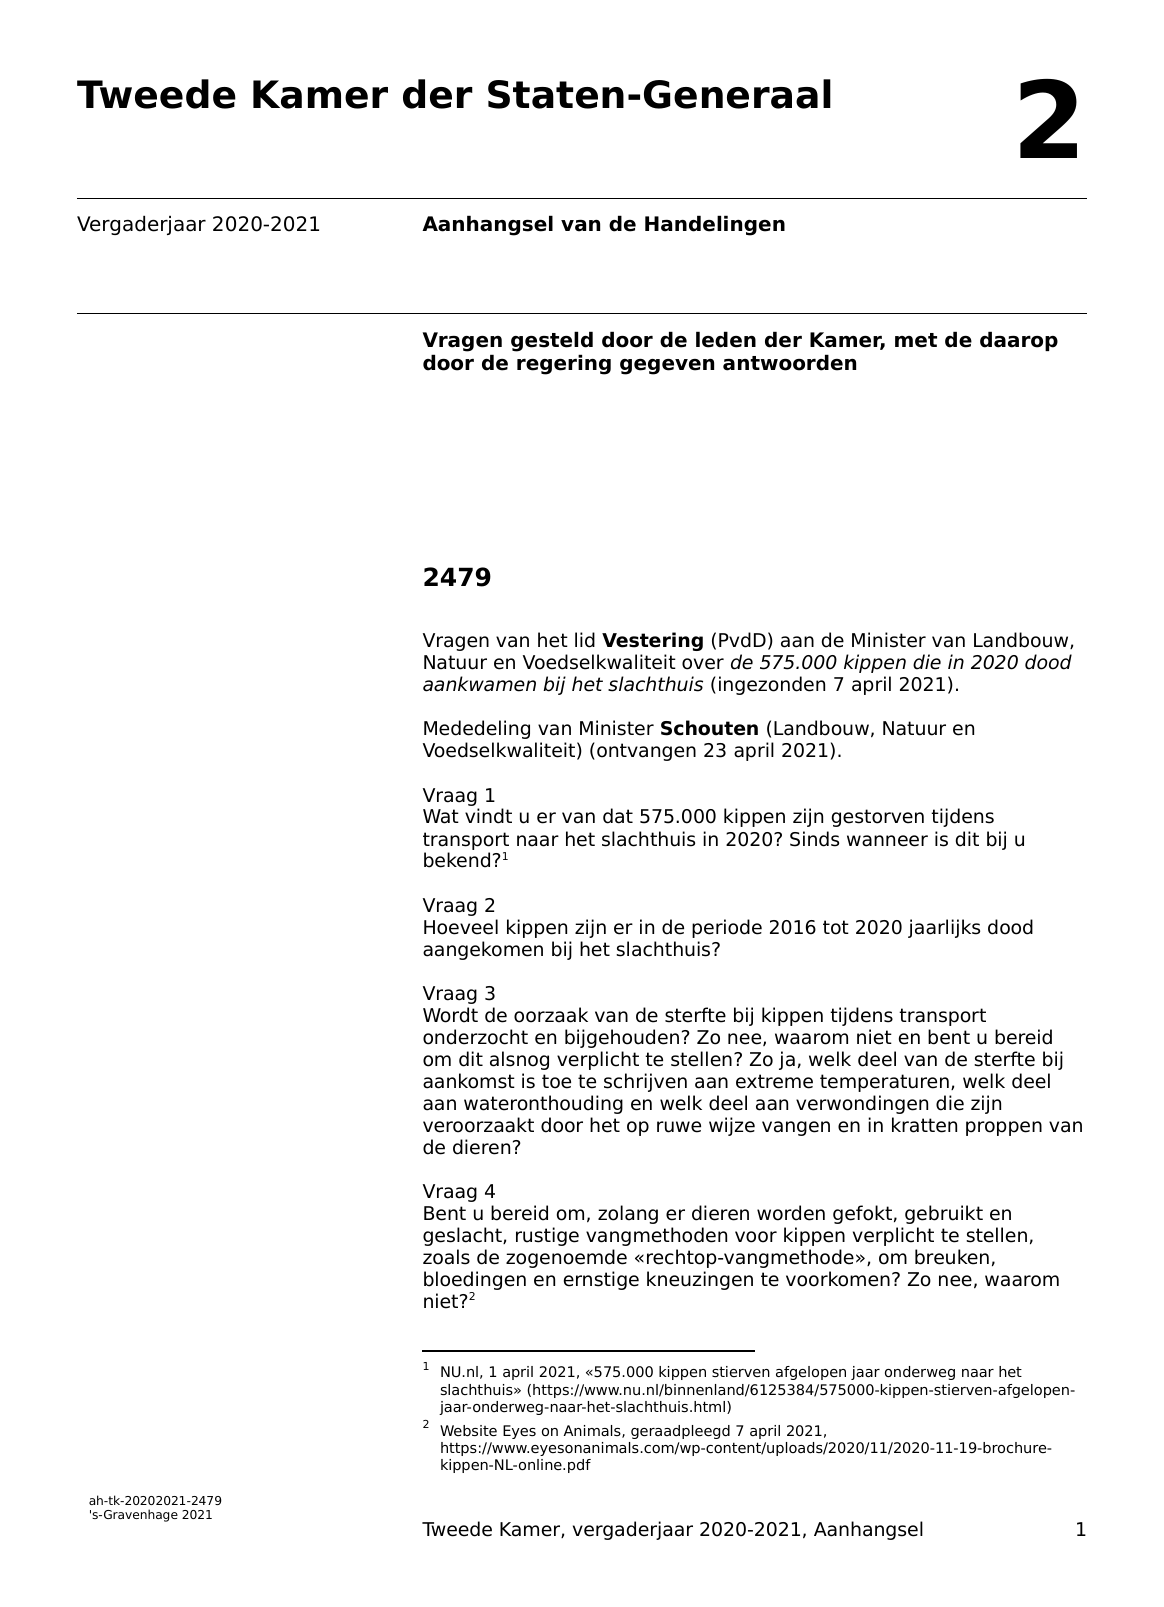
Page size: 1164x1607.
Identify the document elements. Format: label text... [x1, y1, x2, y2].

text 's-Gravenhage 2021 [88, 1508, 323, 1522]
text Vraag 4 [422, 1181, 1087, 1203]
text NU.nl, 1 april 2021, «575.000 kippen stierven afgelopen jaar onderweg naar het slachthuis» (https://www.nu.nl/binnenland/6125384/575000-kippen-stierven-afgelopen-jaar-onderweg-naar-het-slachthuis.html) [422, 1360, 1087, 1416]
text Wat vindt u er van dat 575.000 kippen zijn gestorven tijdens transport naar het slachthuis in 2020? Sinds wanneer is dit bij u bekend? [422, 806, 1087, 872]
table_header 2 [886, 59, 1087, 198]
text 2479 [422, 563, 1087, 592]
text Vraag 1 [422, 784, 1087, 806]
text Vraag 2 [422, 894, 1087, 917]
text Website Eyes on Animals, geraadpleegd 7 april 2021, https://www.eyesonanimals.com/wp-content/uploads/2020/11/2020-11-19-brochure-kippen-NL-online.pdf [422, 1418, 1087, 1474]
table_cell Vergaderjaar 2020-2021 [77, 199, 422, 313]
text ah-tk-20202021-2479 [88, 1494, 323, 1508]
text Vraag 3 [422, 983, 1087, 1005]
text Mededeling van Minister Schouten (Landbouw, Natuur en Voedselkwaliteit) (ontvangen 23 april 2021). [422, 718, 1087, 762]
table_cell Aanhangsel van de Handelingen [422, 199, 1087, 313]
table_cell [77, 314, 422, 375]
text Bent u bereid om, zolang er dieren worden gefokt, gebruikt en geslacht, rustige vangmethoden voor kippen verplicht te stellen, zoals de zogenoemde «rechtop-vangmethode», om breuken, bloedingen en ernstige kneuzingen te voorkomen? Zo nee, waarom niet? [422, 1203, 1087, 1313]
text Vragen van het lid Vestering (PvdD) aan de Minister van Landbouw, Natuur en Voedselkwaliteit over de 575.000 kippen die in 2020 dood aankwamen bij het slachthuis (ingezonden 7 april 2021). [422, 630, 1087, 696]
table_header Tweede Kamer der Staten-Generaal [77, 59, 886, 198]
text Hoeveel kippen zijn er in de periode 2016 tot 2020 jaarlijks dood aangekomen bij het slachthuis? [422, 917, 1087, 961]
table_cell Vragen gesteld door de leden der Kamer, met de daarop door de regering gegeven antwoorden [422, 314, 1087, 375]
text Wordt de oorzaak van de sterfte bij kippen tijdens transport onderzocht en bijgehouden? Zo nee, waarom niet en bent u bereid om dit alsnog verplicht te stellen? Zo ja, welk deel van de sterfte bij aankomst is toe te schrijven aan extreme temperaturen, welk deel aan wateronthouding en welk deel aan verwondingen die zijn veroorzaakt door het op ruwe wijze vangen en in kratten proppen van de dieren? [422, 1005, 1087, 1158]
